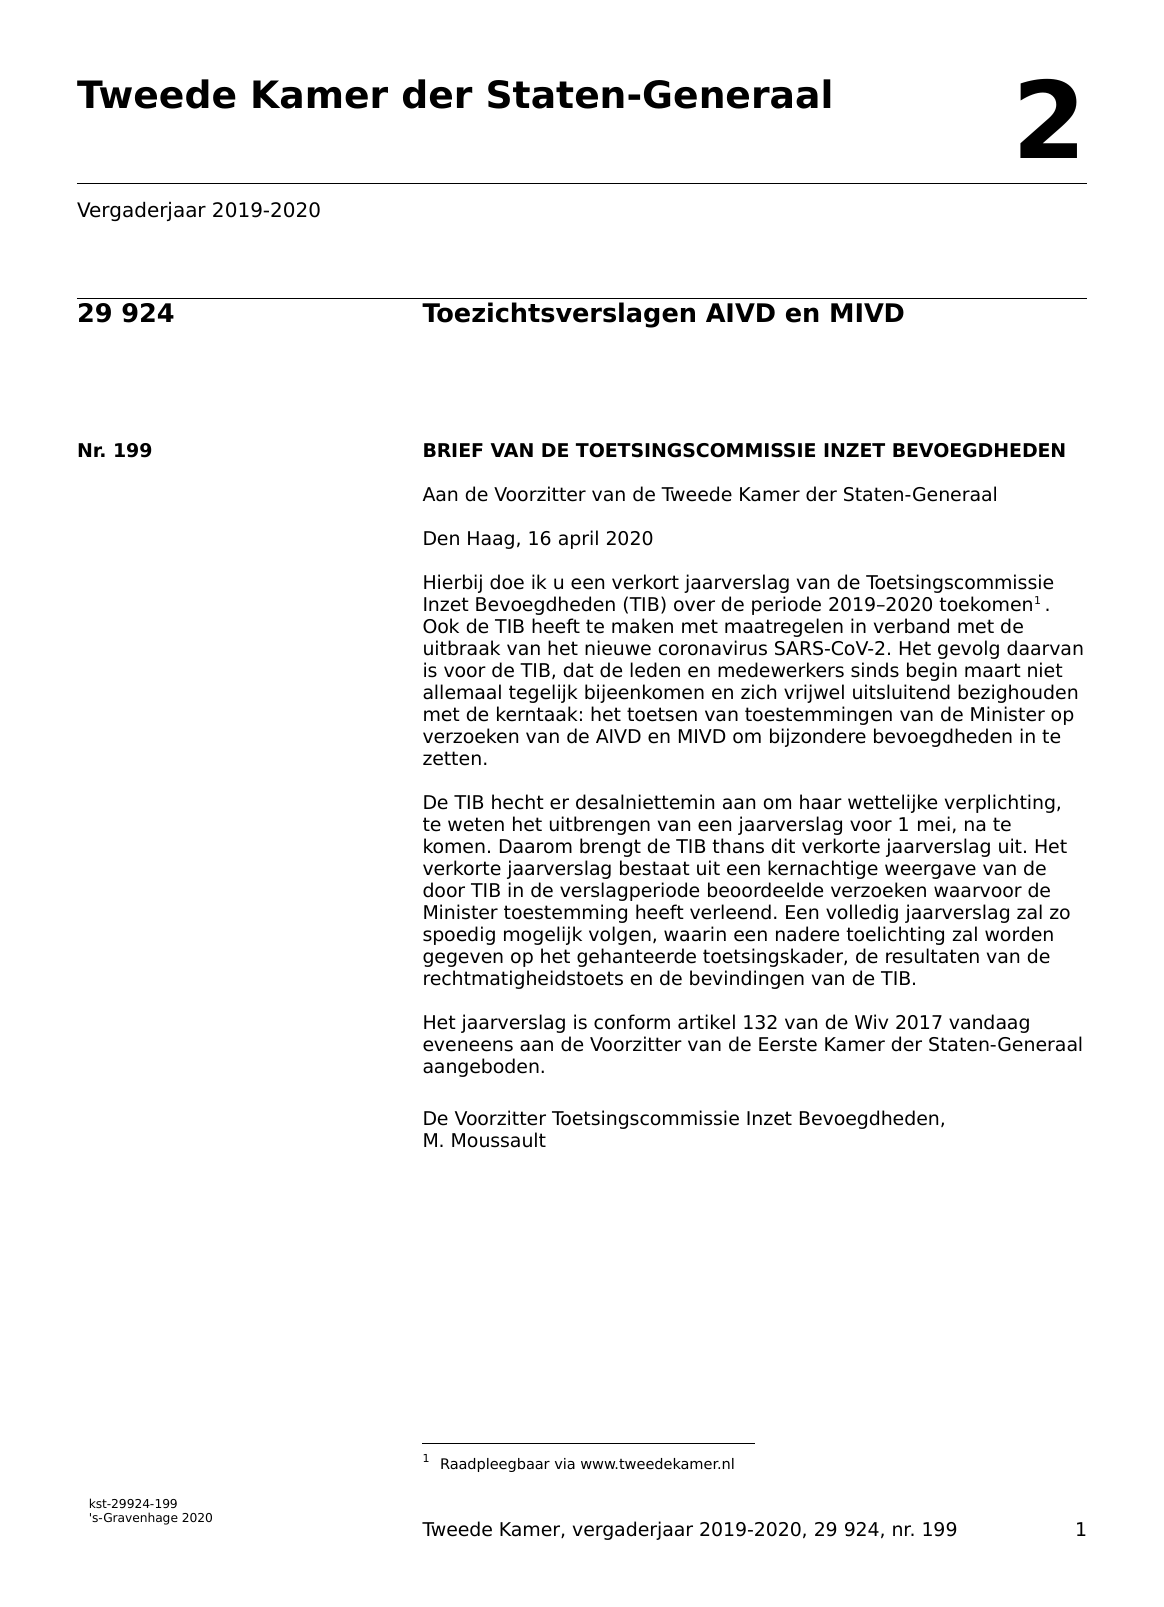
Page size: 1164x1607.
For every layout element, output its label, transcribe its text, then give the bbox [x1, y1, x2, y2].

text De TIB hecht er desalniettemin aan om haar wettelijke verplichting, te weten het uitbrengen van een jaarverslag voor 1 mei, na te komen. Daarom brengt de TIB thans dit verkorte jaarverslag uit. Het verkorte jaarverslag bestaat uit een kernachtige weergave van de door TIB in de verslagperiode beoordeelde verzoeken waarvoor de Minister toestemming heeft verleend. Een volledig jaarverslag zal zo spoedig mogelijk volgen, waarin een nadere toelichting zal worden gegeven op het gehanteerde toetsingskader, de resultaten van de rechtmatigheidstoets en de bevindingen van de TIB. [422, 792, 1087, 990]
text 's-Gravenhage 2020 [88, 1511, 323, 1525]
table_cell Vergaderjaar 2019-2020 [77, 184, 1087, 298]
text De Voorzitter Toetsingscommissie Inzet Bevoegdheden, M. Moussault [422, 1108, 1087, 1152]
text Den Haag, 16 april 2020 [422, 528, 1087, 550]
table_header Tweede Kamer der Staten-Generaal [77, 59, 886, 183]
text Hierbij doe ik u een verkort jaarverslag van de Toetsingscommissie Inzet Bevoegdheden (TIB) over de periode 2019–2020 toekomen. Ook de TIB heeft te maken met maatregelen in verband met de uitbraak van het nieuwe coronavirus SARS-CoV-2. Het gevolg daarvan is voor de TIB, dat de leden en medewerkers sinds begin maart niet allemaal tegelijk bijeenkomen en zich vrijwel uitsluitend bezighouden met de kerntaak: het toetsen van toestemmingen van de Minister op verzoeken van de AIVD en MIVD om bijzondere bevoegdheden in te zetten. [422, 572, 1087, 770]
text Raadpleegbaar via www.tweedekamer.nl [422, 1452, 1087, 1474]
table_header 2 [886, 59, 1087, 183]
subtitle 29 924 Toezichtsverslagen AIVD en MIVD [77, 299, 1087, 329]
subtitle Nr. 199 BRIEF VAN DE TOETSINGSCOMMISSIE INZET BEVOEGDHEDEN [77, 440, 1087, 462]
text Het jaarverslag is conform artikel 132 van de Wiv 2017 vandaag eveneens aan de Voorzitter van de Eerste Kamer der Staten-Generaal aangeboden. [422, 1012, 1087, 1078]
text kst-29924-199 [88, 1497, 323, 1511]
text Aan de Voorzitter van de Tweede Kamer der Staten-Generaal [422, 484, 1087, 506]
